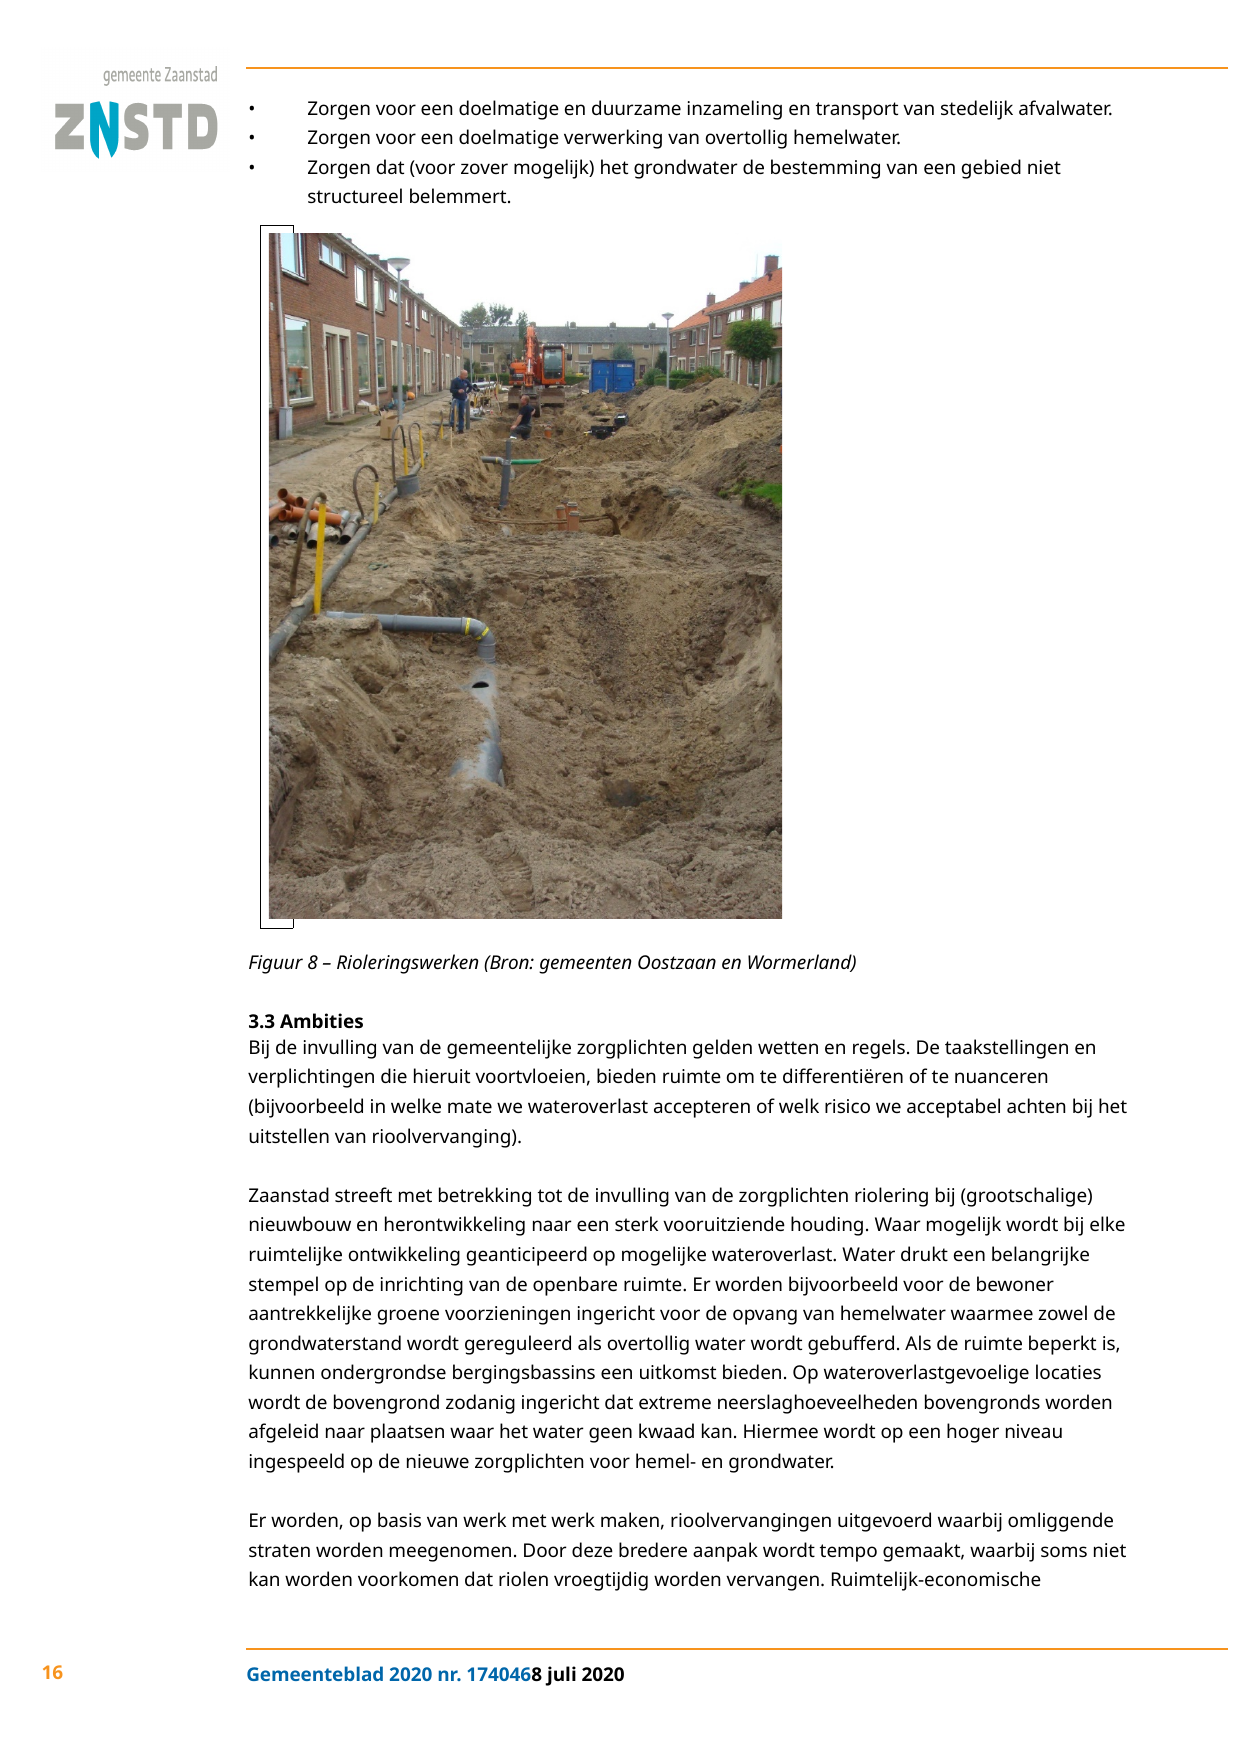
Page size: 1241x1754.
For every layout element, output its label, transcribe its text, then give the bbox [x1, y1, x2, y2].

list Zorgen voor een doelmatige en duurzame inzameling en transport van stedelijk afvalwater. [248, 95, 1152, 121]
text Bij de invulling van de gemeentelijke zorgplichten gelden wetten en regels. De taakstellingen en verplichtingen die hieruit voortvloeien, bieden ruimte om te differentiëren of te nuanceren (bijvoorbeeld in welke mate we wateroverlast accepteren of welk risico we acceptabel achten bij het uitstellen van rioolvervanging). [248, 1034, 1152, 1149]
picture [268, 233, 783, 919]
text Er worden, op basis van werk met werk maken, rioolvervangingen uitgevoerd waarbij omliggende straten worden meegenomen. Door deze bredere aanpak wordt tempo gemaakt, waarbij soms niet kan worden voorkomen dat riolen vroegtijdig worden vervangen. Ruimtelijk-economische [248, 1507, 1152, 1592]
text Figuur 8 – Rioleringswerken (Bron: gemeenten Oostzaan en Wormerland) [248, 949, 1152, 975]
picture [41, 47, 231, 172]
list Zorgen dat (voor zover mogelijk) het grondwater de bestemming van een gebied niet structureel belemmert. [248, 154, 1152, 209]
list Zorgen voor een doelmatige verwerking van overtollig hemelwater. [248, 124, 1152, 150]
text Zaanstad streeft met betrekking tot de invulling van de zorgplichten riolering bij (grootschalige) nieuwbouw en herontwikkeling naar een sterk vooruitziende houding. Waar mogelijk wordt bij elke ruimtelijke ontwikkeling geanticipeerd op mogelijke wateroverlast. Water drukt een belangrijke stempel op de inrichting van de openbare ruimte. Er worden bijvoorbeeld voor de bewoner aantrekkelijke groene voorzieningen ingericht voor de opvang van hemelwater waarmee zowel de grondwaterstand wordt gereguleerd als overtollig water wordt gebufferd. Als de ruimte beperkt is, kunnen ondergrondse bergingsbassins een uitkomst bieden. Op wateroverlastgevoelige locaties wordt de bovengrond zodanig ingericht dat extreme neerslaghoeveelheden bovengronds worden afgeleid naar plaatsen waar het water geen kwaad kan. Hiermee wordt op een hoger niveau ingespeeld op de nieuwe zorgplichten voor hemel- en grondwater. [248, 1182, 1152, 1474]
text 3.3 Ambities [248, 1008, 1152, 1034]
